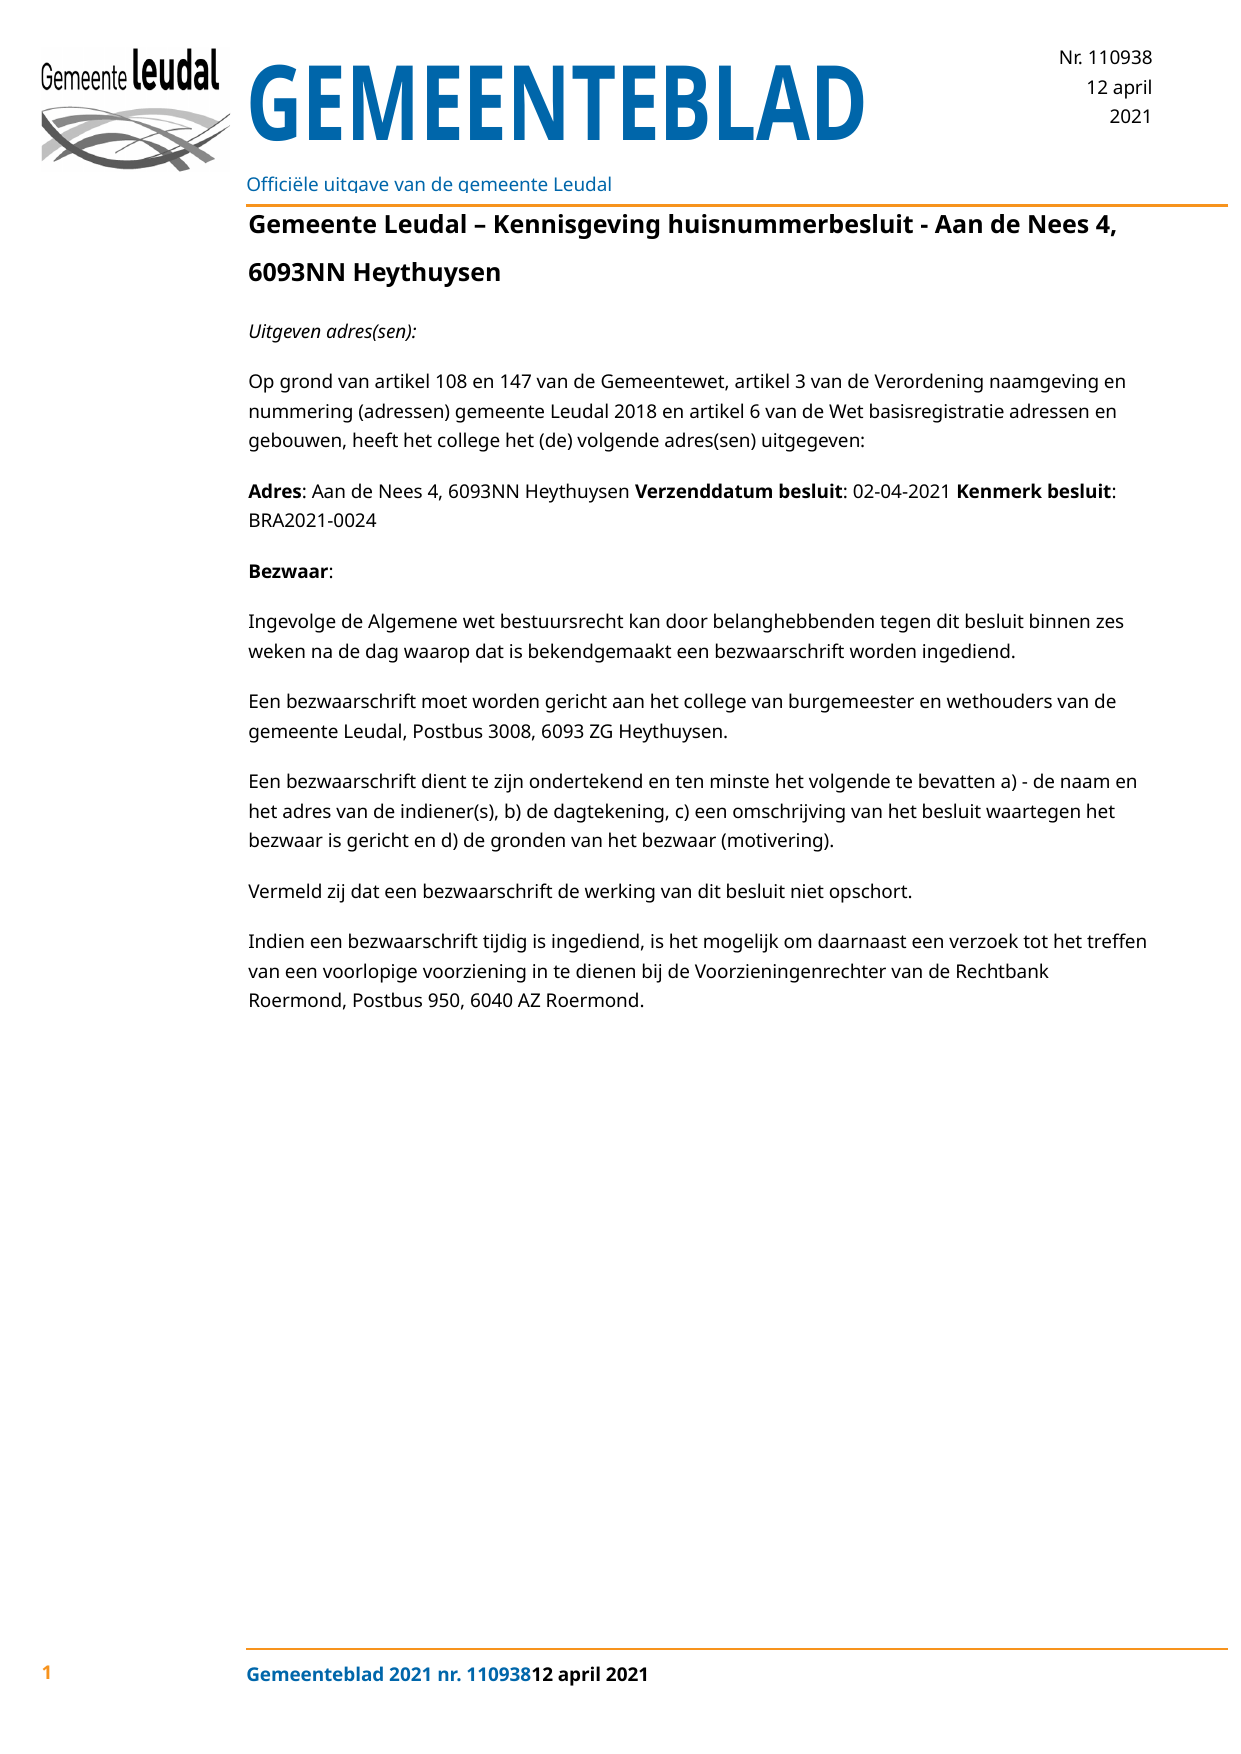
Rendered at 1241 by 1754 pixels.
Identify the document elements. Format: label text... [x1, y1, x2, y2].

text Vermeld zij dat een bezwaarschrift de werking van dit besluit niet opschort. [248, 878, 1152, 904]
text Ingevolge de Algemene wet bestuursrecht kan door belanghebbenden tegen dit besluit binnen zes weken na de dag waarop dat is bekendgemaakt een bezwaarschrift worden ingediend. [248, 608, 1152, 664]
text Bezwaar: [248, 558, 1152, 584]
text Indien een bezwaarschrift tijdig is ingediend, is het mogelijk om daarnaast een verzoek tot het treffen van een voorlopige voorziening in te dienen bij de Voorzieningenrechter van de Rechtbank Roermond, Postbus 950, 6040 AZ Roermond. [248, 928, 1152, 1013]
text Adres: Aan de Nees 4, 6093NN Heythuysen Verzenddatum besluit: 02-04-2021 Kenmerk besluit: BRA2021-0024 [248, 478, 1152, 533]
text Op grond van artikel 108 en 147 van de Gemeentewet, artikel 3 van de Verordening naamgeving en nummering (adressen) gemeente Leudal 2018 en artikel 6 van de Wet basisregistratie adressen en gebouwen, heeft het college het (de) volgende adres(sen) uitgegeven: [248, 368, 1152, 453]
text Een bezwaarschrift dient te zijn ondertekend en ten minste het volgende te bevatten a) - de naam en het adres van de indiener(s), b) de dagtekening, c) een omschrijving van het besluit waartegen het bezwaar is gericht en d) de gronden van het bezwaar (motivering). [248, 768, 1152, 853]
text Een bezwaarschrift moet worden gericht aan het college van burgemeester en wethouders van de gemeente Leudal, Postbus 3008, 6093 ZG Heythuysen. [248, 688, 1152, 744]
text Uitgeven adres(sen): [248, 318, 1152, 344]
text Gemeente Leudal – Kennisgeving huisnummerbesluit - Aan de Nees 4, 6093NN Heythuysen [248, 207, 1152, 288]
picture [41, 47, 231, 172]
